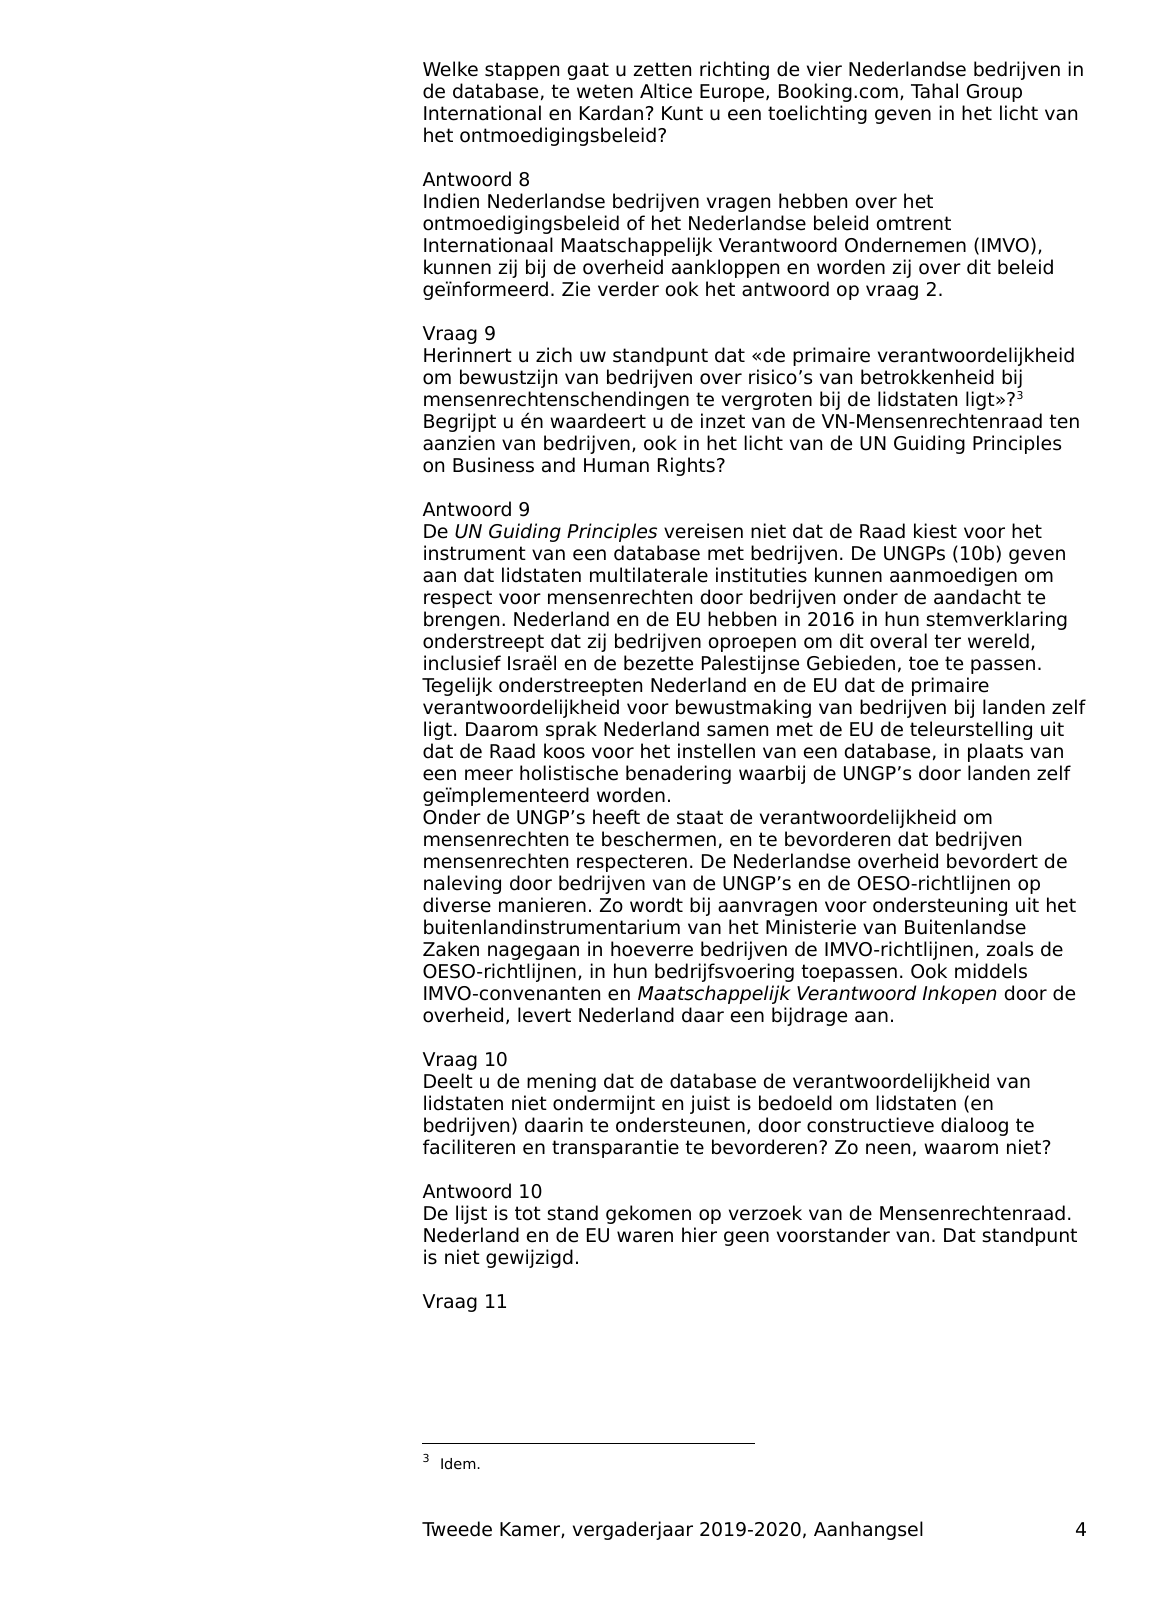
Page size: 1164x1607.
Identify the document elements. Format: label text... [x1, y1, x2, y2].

text Welke stappen gaat u zetten richting de vier Nederlandse bedrijven in de database, te weten Altice Europe, Booking.com, Tahal Group International en Kardan? Kunt u een toelichting geven in het licht van het ontmoedigingsbeleid? [422, 59, 1087, 147]
text Antwoord 10 [422, 1181, 1087, 1203]
text Onder de UNGP’s heeft de staat de verantwoordelijkheid om mensenrechten te beschermen, en te bevorderen dat bedrijven mensenrechten respecteren. De Nederlandse overheid bevordert de naleving door bedrijven van de UNGP’s en de OESO-richtlijnen op diverse manieren. Zo wordt bij aanvragen voor ondersteuning uit het buitenlandinstrumentarium van het Ministerie van Buitenlandse Zaken nagegaan in hoeverre bedrijven de IMVO-richtlijnen, zoals de OESO-richtlijnen, in hun bedrijfsvoering toepassen. Ook middels IMVO-convenanten en Maatschappelijk Verantwoord Inkopen door de overheid, levert Nederland daar een bijdrage aan. [422, 807, 1087, 1027]
text De UN Guiding Principles vereisen niet dat de Raad kiest voor het instrument van een database met bedrijven. De UNGPs (10b) geven aan dat lidstaten multilaterale instituties kunnen aanmoedigen om respect voor mensenrechten door bedrijven onder de aandacht te brengen. Nederland en de EU hebben in 2016 in hun stemverklaring onderstreept dat zij bedrijven oproepen om dit overal ter wereld, inclusief Israël en de bezette Palestijnse Gebieden, toe te passen. Tegelijk onderstreepten Nederland en de EU dat de primaire verantwoordelijkheid voor bewustmaking van bedrijven bij landen zelf ligt. Daarom sprak Nederland samen met de EU de teleurstelling uit dat de Raad koos voor het instellen van een database, in plaats van een meer holistische benadering waarbij de UNGP’s door landen zelf geïmplementeerd worden. [422, 521, 1087, 807]
text Antwoord 8 [422, 169, 1087, 191]
text Vraag 10 [422, 1049, 1087, 1071]
text Antwoord 9 [422, 499, 1087, 521]
text Deelt u de mening dat de database de verantwoordelijkheid van lidstaten niet ondermijnt en juist is bedoeld om lidstaten (en bedrijven) daarin te ondersteunen, door constructieve dialoog te faciliteren en transparantie te bevorderen? Zo neen, waarom niet? [422, 1071, 1087, 1159]
text Vraag 11 [422, 1291, 1087, 1313]
text Idem. [422, 1452, 1087, 1474]
text Herinnert u zich uw standpunt dat «de primaire verantwoordelijkheid om bewustzijn van bedrijven over risico’s van betrokkenheid bij mensenrechtenschendingen te vergroten bij de lidstaten ligt»? Begrijpt u én waardeert u de inzet van de VN-Mensenrechtenraad ten aanzien van bedrijven, ook in het licht van de UN Guiding Principles on Business and Human Rights? [422, 345, 1087, 477]
text De lijst is tot stand gekomen op verzoek van de Mensenrechtenraad. Nederland en de EU waren hier geen voorstander van. Dat standpunt is niet gewijzigd. [422, 1203, 1087, 1269]
text Indien Nederlandse bedrijven vragen hebben over het ontmoedigingsbeleid of het Nederlandse beleid omtrent Internationaal Maatschappelijk Verantwoord Ondernemen (IMVO), kunnen zij bij de overheid aankloppen en worden zij over dit beleid geïnformeerd. Zie verder ook het antwoord op vraag 2. [422, 191, 1087, 301]
text Vraag 9 [422, 323, 1087, 345]
